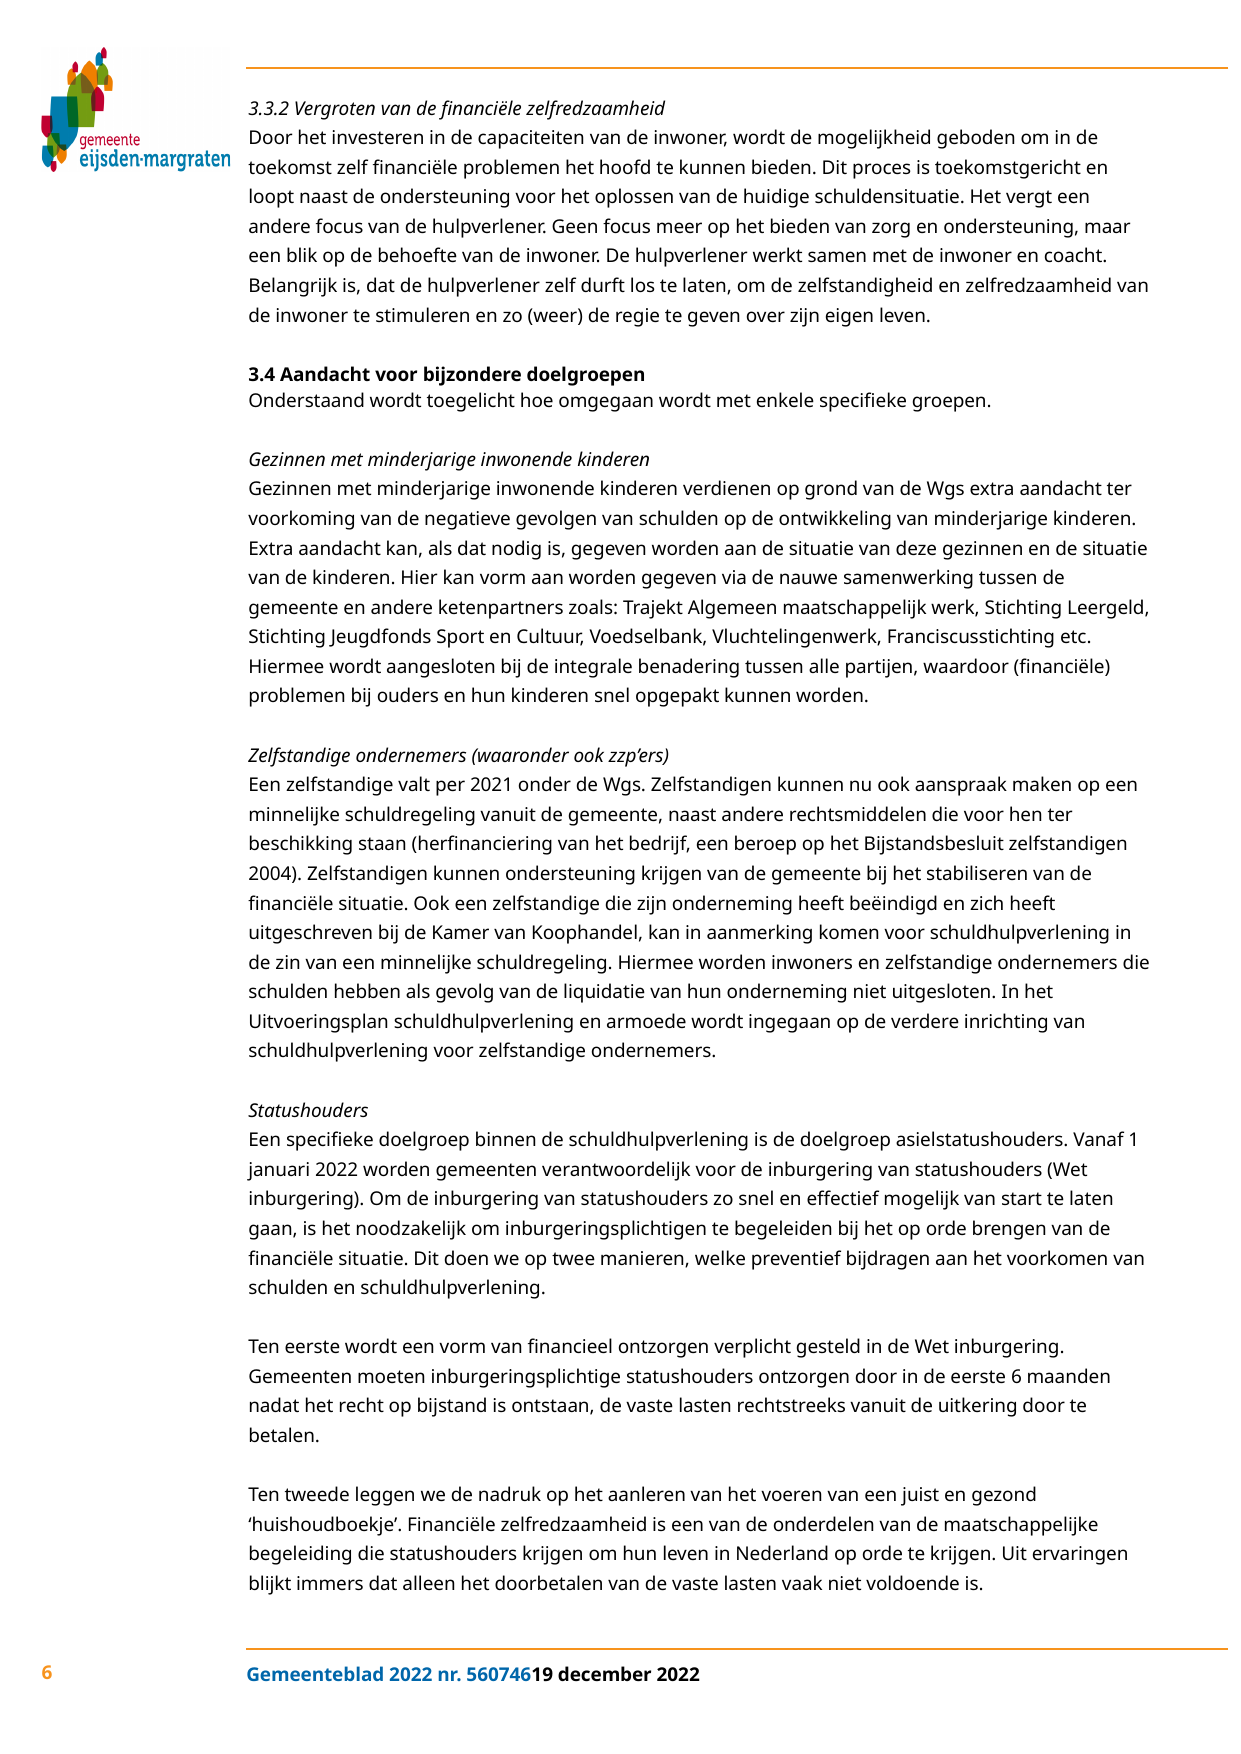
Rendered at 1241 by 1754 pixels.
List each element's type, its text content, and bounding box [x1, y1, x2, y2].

text Door het investeren in de capaciteiten van de inwoner, wordt de mogelijkheid geboden om in de toekomst zelf financiële problemen het hoofd te kunnen bieden. Dit proces is toekomstgericht en loopt naast de ondersteuning voor het oplossen van de huidige schuldensituatie. Het vergt een andere focus van de hulpverlener. Geen focus meer op het bieden van zorg en ondersteuning, maar een blik op de behoefte van de inwoner. De hulpverlener werkt samen met de inwoner en coacht. Belangrijk is, dat de hulpverlener zelf durft los te laten, om de zelfstandigheid en zelfredzaamheid van de inwoner te stimuleren en zo (weer) de regie te geven over zijn eigen leven. [248, 124, 1152, 328]
picture [41, 47, 231, 172]
text Een zelfstandige valt per 2021 onder de Wgs. Zelfstandigen kunnen nu ook aanspraak maken op een minnelijke schuldregeling vanuit de gemeente, naast andere rechtsmiddelen die voor hen ter beschikking staan (herfinanciering van het bedrijf, een beroep op het Bijstandsbesluit zelfstandigen 2004). Zelfstandigen kunnen ondersteuning krijgen van de gemeente bij het stabiliseren van de financiële situatie. Ook een zelfstandige die zijn onderneming heeft beëindigd en zich heeft uitgeschreven bij de Kamer van Koophandel, kan in aanmerking komen voor schuldhulpverlening in de zin van een minnelijke schuldregeling. Hiermee worden inwoners en zelfstandige ondernemers die schulden hebben als gevolg van de liquidatie van hun onderneming niet uitgesloten. In het Uitvoeringsplan schuldhulpverlening en armoede wordt ingegaan op de verdere inrichting van schuldhulpverlening voor zelfstandige ondernemers. [248, 771, 1152, 1063]
text 3.3.2 Vergroten van de financiële zelfredzaamheid [248, 95, 1152, 121]
text 3.4 Aandacht voor bijzondere doelgroepen [248, 361, 1152, 387]
text Onderstaand wordt toegelicht hoe omgegaan wordt met enkele specifieke groepen. [248, 387, 1152, 412]
text Gezinnen met minderjarige inwonende kinderen [248, 446, 1152, 472]
text Zelfstandige ondernemers (waaronder ook zzp’ers) [248, 742, 1152, 767]
text Gezinnen met minderjarige inwonende kinderen verdienen op grond van de Wgs extra aandacht ter voorkoming van de negatieve gevolgen van schulden op de ontwikkeling van minderjarige kinderen. Extra aandacht kan, als dat nodig is, gegeven worden aan de situatie van deze gezinnen en de situatie van de kinderen. Hier kan vorm aan worden gegeven via de nauwe samenwerking tussen de gemeente en andere ketenpartners zoals: Trajekt Algemeen maatschappelijk werk, Stichting Leergeld, Stichting Jeugdfonds Sport en Cultuur, Voedselbank, Vluchtelingenwerk, Franciscusstichting etc. Hiermee wordt aangesloten bij de integrale benadering tussen alle partijen, waardoor (financiële) problemen bij ouders en hun kinderen snel opgepakt kunnen worden. [248, 476, 1152, 708]
text Ten eerste wordt een vorm van financieel ontzorgen verplicht gesteld in de Wet inburgering. Gemeenten moeten inburgeringsplichtige statushouders ontzorgen door in de eerste 6 maanden nadat het recht op bijstand is ontstaan, de vaste lasten rechtstreeks vanuit de uitkering door te betalen. [248, 1333, 1152, 1448]
text Een specifieke doelgroep binnen de schuldhulpverlening is de doelgroep asielstatushouders. Vanaf 1 januari 2022 worden gemeenten verantwoordelijk voor de inburgering van statushouders (Wet inburgering). Om de inburgering van statushouders zo snel en effectief mogelijk van start te laten gaan, is het noodzakelijk om inburgeringsplichtigen te begeleiden bij het op orde brengen van de financiële situatie. Dit doen we op twee manieren, welke preventief bijdragen aan het voorkomen van schulden en schuldhulpverlening. [248, 1126, 1152, 1300]
text Statushouders [248, 1097, 1152, 1122]
text Ten tweede leggen we de nadruk op het aanleren van het voeren van een juist en gezond ‘huishoudboekje’. Financiële zelfredzaamheid is een van de onderdelen van de maatschappelijke begeleiding die statushouders krijgen om hun leven in Nederland op orde te krijgen. Uit ervaringen blijkt immers dat alleen het doorbetalen van de vaste lasten vaak niet voldoende is. [248, 1481, 1152, 1596]
